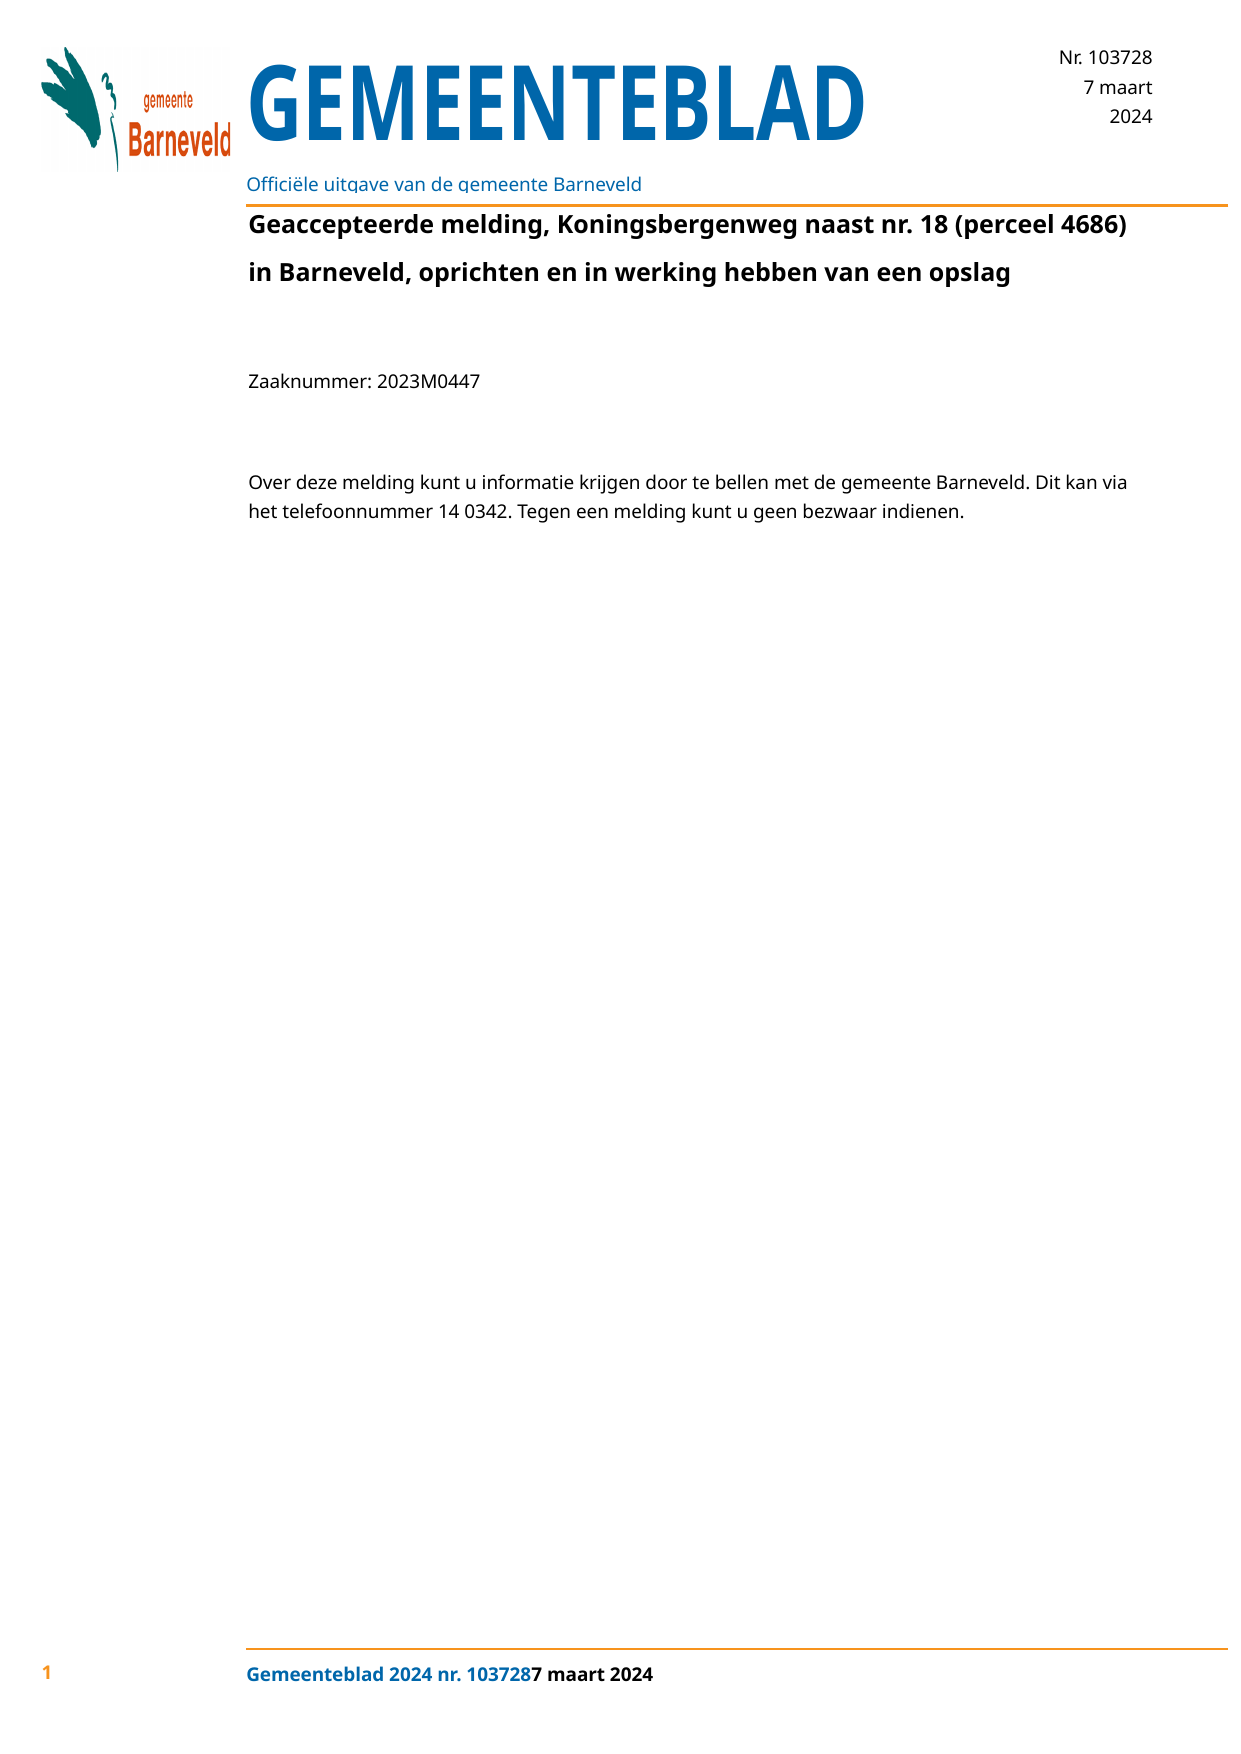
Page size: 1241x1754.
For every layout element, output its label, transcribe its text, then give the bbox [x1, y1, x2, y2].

picture [41, 47, 231, 172]
text Geaccepteerde melding, Koningsbergenweg naast nr. 18 (perceel 4686) in Barneveld, oprichten en in werking hebben van een opslag [248, 207, 1152, 288]
text Zaaknummer: 2023M0447 [248, 368, 1152, 394]
text Over deze melding kunt u informatie krijgen door te bellen met de gemeente Barneveld. Dit kan via het telefoonnummer 14 0342. Tegen een melding kunt u geen bezwaar indienen. [248, 469, 1152, 524]
